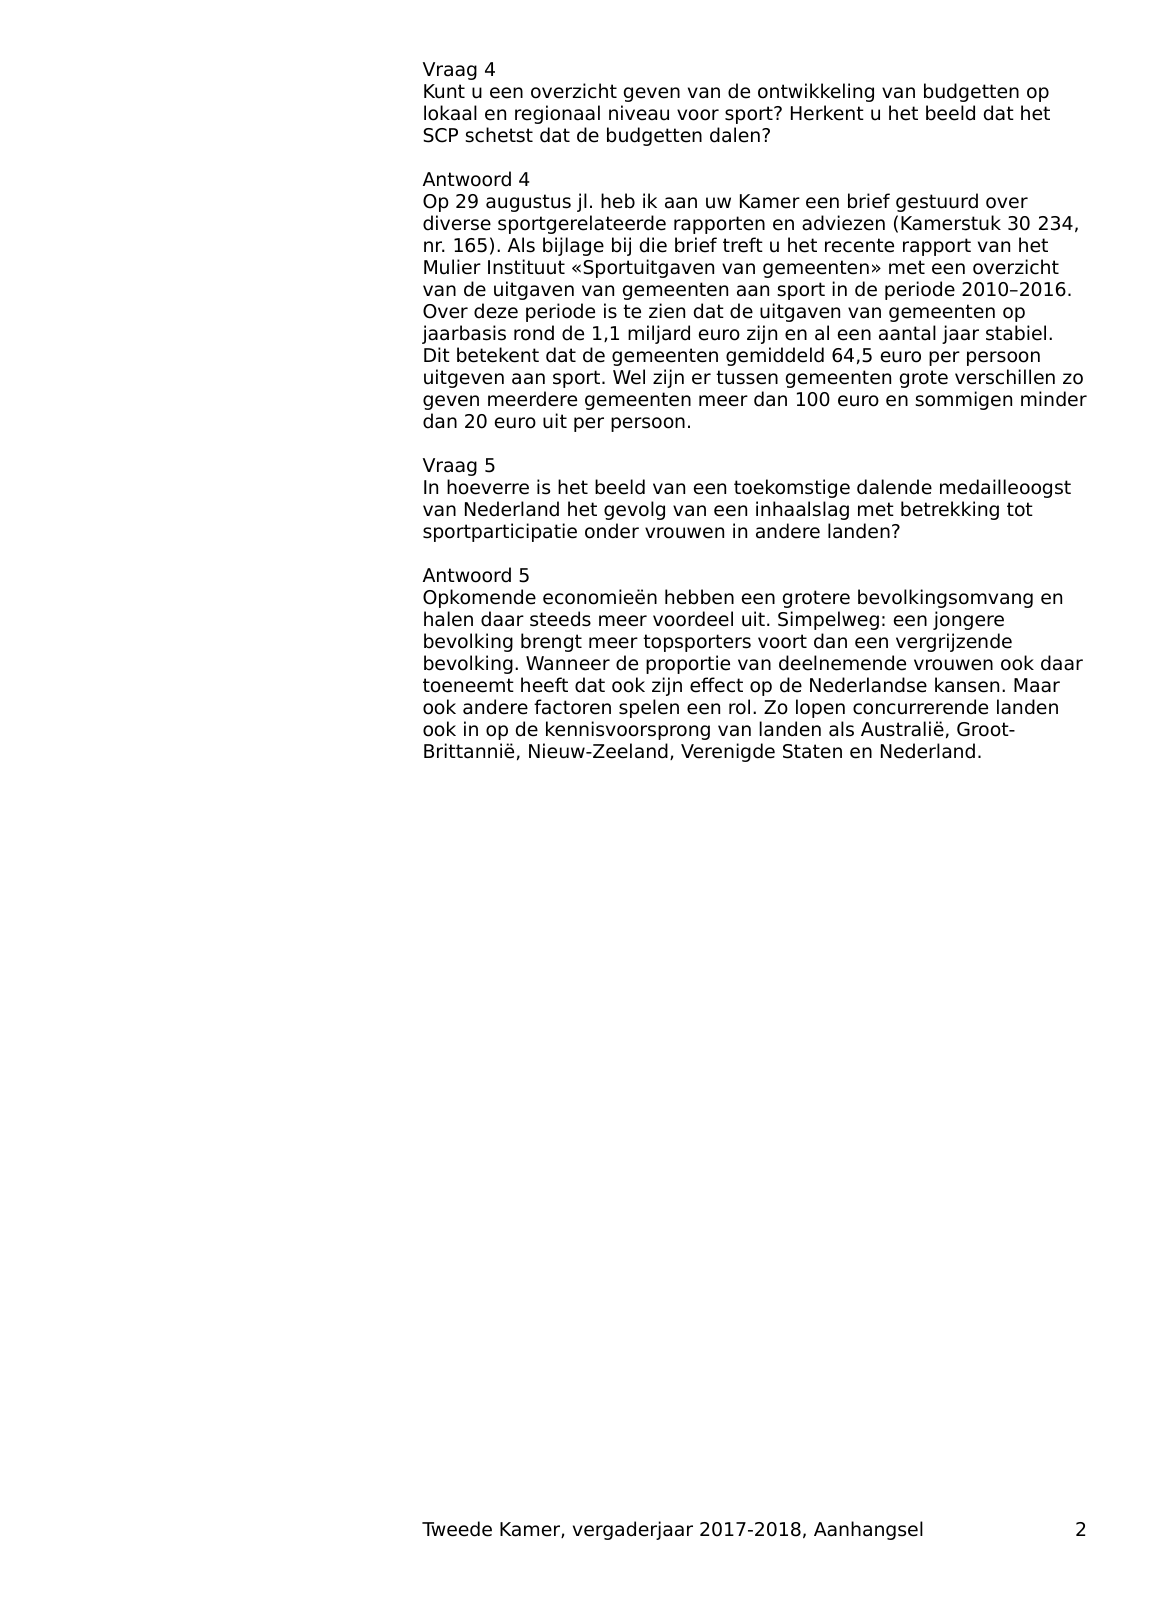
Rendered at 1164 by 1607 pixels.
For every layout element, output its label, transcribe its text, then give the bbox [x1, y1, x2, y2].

text Over deze periode is te zien dat de uitgaven van gemeenten op jaarbasis rond de 1,1 miljard euro zijn en al een aantal jaar stabiel. Dit betekent dat de gemeenten gemiddeld 64,5 euro per persoon uitgeven aan sport. Wel zijn er tussen gemeenten grote verschillen zo geven meerdere gemeenten meer dan 100 euro en sommigen minder dan 20 euro uit per persoon. [422, 301, 1087, 433]
text Antwoord 5 [422, 565, 1087, 587]
text In hoeverre is het beeld van een toekomstige dalende medailleoogst van Nederland het gevolg van een inhaalslag met betrekking tot sportparticipatie onder vrouwen in andere landen? [422, 477, 1087, 543]
text Vraag 5 [422, 455, 1087, 477]
text Kunt u een overzicht geven van de ontwikkeling van budgetten op lokaal en regionaal niveau voor sport? Herkent u het beeld dat het SCP schetst dat de budgetten dalen? [422, 81, 1087, 147]
text Op 29 augustus jl. heb ik aan uw Kamer een brief gestuurd over diverse sportgerelateerde rapporten en adviezen (Kamerstuk 30 234, nr. 165). Als bijlage bij die brief treft u het recente rapport van het Mulier Instituut «Sportuitgaven van gemeenten» met een overzicht van de uitgaven van gemeenten aan sport in de periode 2010–2016. [422, 191, 1087, 301]
text Opkomende economieën hebben een grotere bevolkingsomvang en halen daar steeds meer voordeel uit. Simpelweg: een jongere bevolking brengt meer topsporters voort dan een vergrijzende bevolking. Wanneer de proportie van deelnemende vrouwen ook daar toeneemt heeft dat ook zijn effect op de Nederlandse kansen. Maar ook andere factoren spelen een rol. Zo lopen concurrerende landen ook in op de kennisvoorsprong van landen als Australië, Groot-Brittannië, Nieuw-Zeeland, Verenigde Staten en Nederland. [422, 587, 1087, 763]
text Vraag 4 [422, 59, 1087, 81]
text Antwoord 4 [422, 169, 1087, 191]
